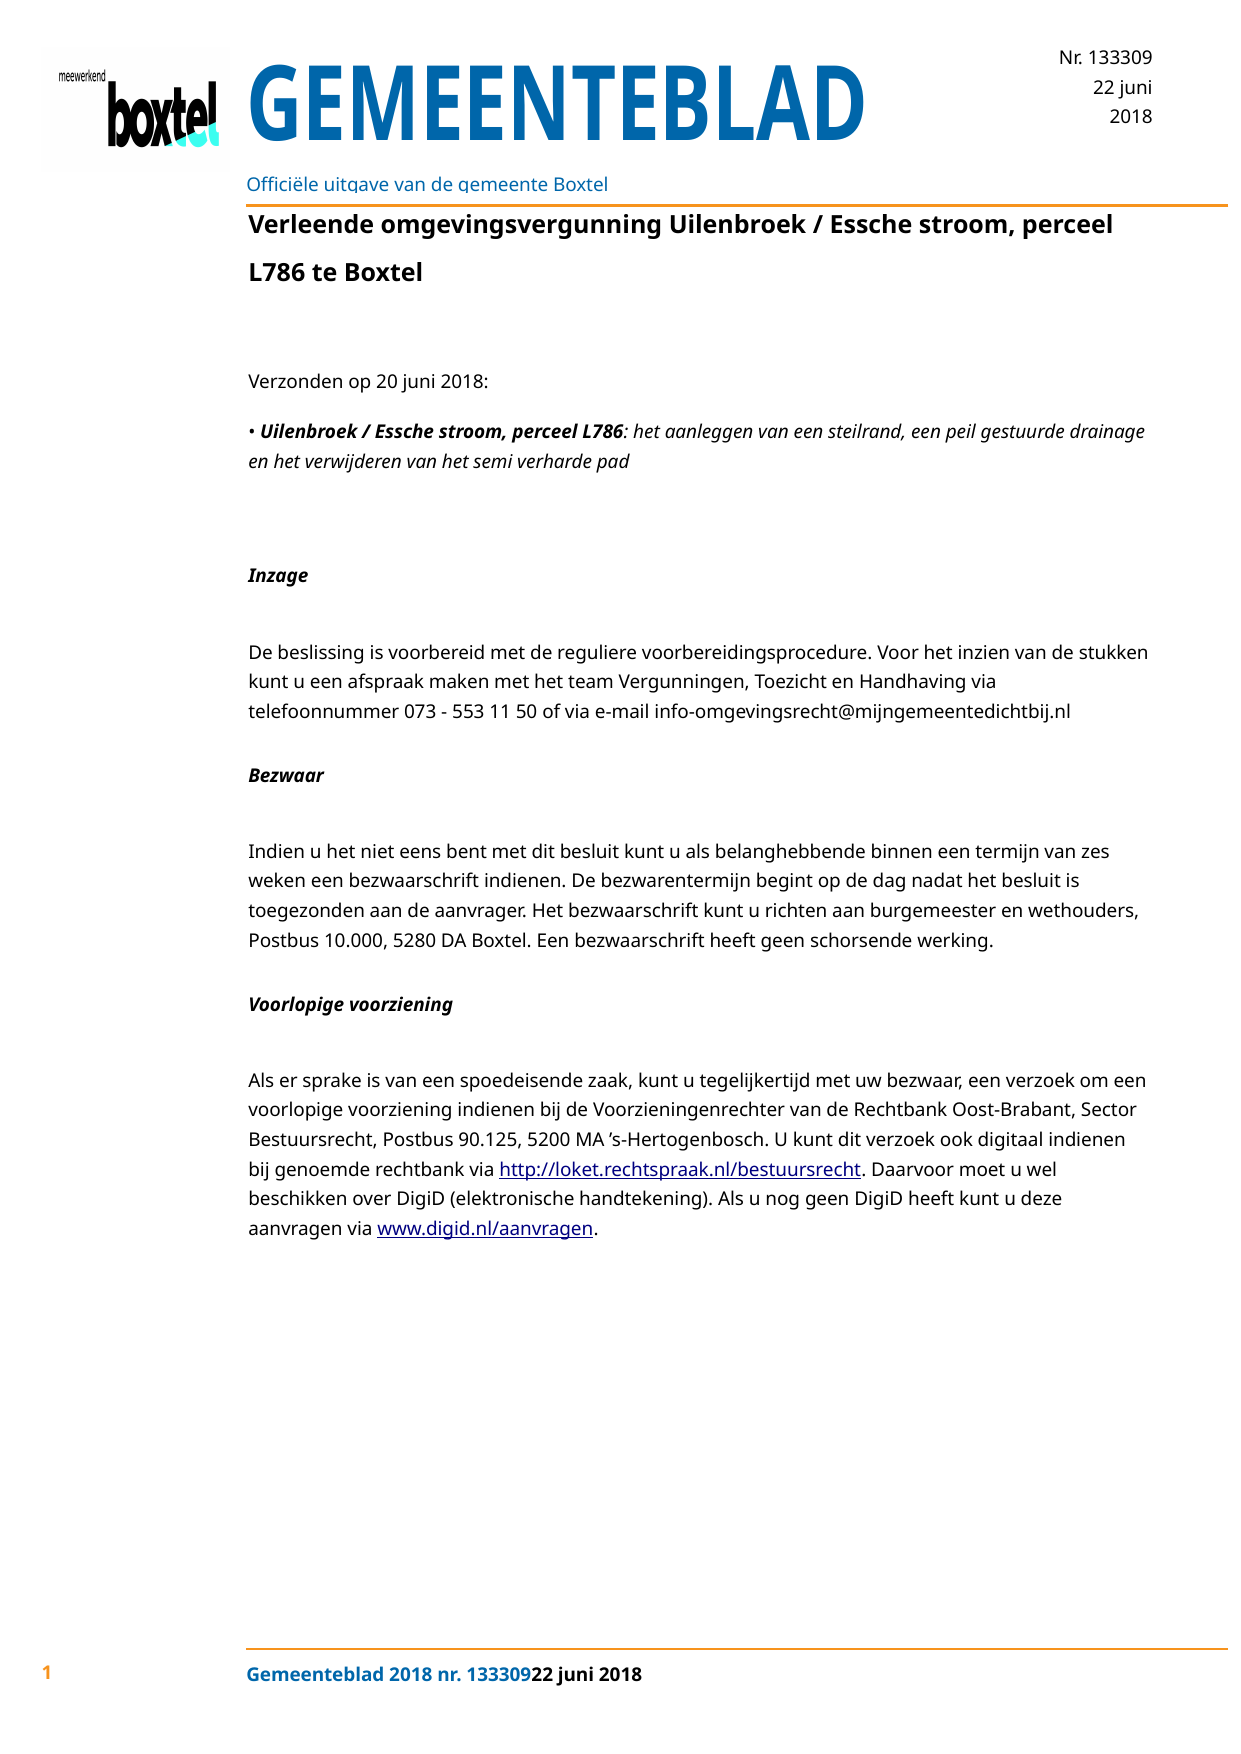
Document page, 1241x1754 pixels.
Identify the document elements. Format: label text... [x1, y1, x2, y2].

text Verleende omgevingsvergunning Uilenbroek / Essche stroom, perceel L786 te Boxtel [248, 207, 1152, 288]
text Indien u het niet eens bent met dit besluit kunt u als belanghebbende binnen een termijn van zes weken een bezwaarschrift indienen. De bezwarentermijn begint op de dag nadat het besluit is toegezonden aan de aanvrager. Het bezwaarschrift kunt u richten aan burgemeester en wethouders, Postbus 10.000, 5280 DA Boxtel. Een bezwaarschrift heeft geen schorsende werking. [248, 838, 1152, 953]
text De beslissing is voorbereid met de reguliere voorbereidingsprocedure. Voor het inzien van de stukken kunt u een afspraak maken met het team Vergunningen, Toezicht en Handhaving via telefoonnummer 073 - 553 11 50 of via e-mail info-omgevingsrecht@mijngemeentedichtbij.nl [248, 639, 1152, 724]
text Verzonden op 20 juni 2018: [248, 368, 1152, 394]
text • Uilenbroek / Essche stroom, perceel L786: het aanleggen van een steilrand, een peil gestuurde drainage en het verwijderen van het semi verharde pad [248, 419, 1152, 474]
text Als er sprake is van een spoedeisende zaak, kunt u tegelijkertijd met uw bezwaar, een verzoek om een voorlopige voorziening indienen bij de Voorzieningenrechter van de Rechtbank Oost-Brabant, Sector Bestuursrecht, Postbus 90.125, 5200 MA ’s-Hertogenbosch. U kunt dit verzoek ook digitaal indienen bij genoemde rechtbank via http://loket.rechtspraak.nl/bestuursrecht. Daarvoor moet u wel beschikken over DigiD (elektronische handtekening). Als u nog geen DigiD heeft kunt u deze aanvragen via www.digid.nl/aanvragen. [248, 1067, 1152, 1241]
text Voorlopige voorziening [248, 991, 1152, 1017]
picture [41, 47, 231, 172]
text Inzage [248, 563, 1152, 588]
text Bezwaar [248, 762, 1152, 788]
